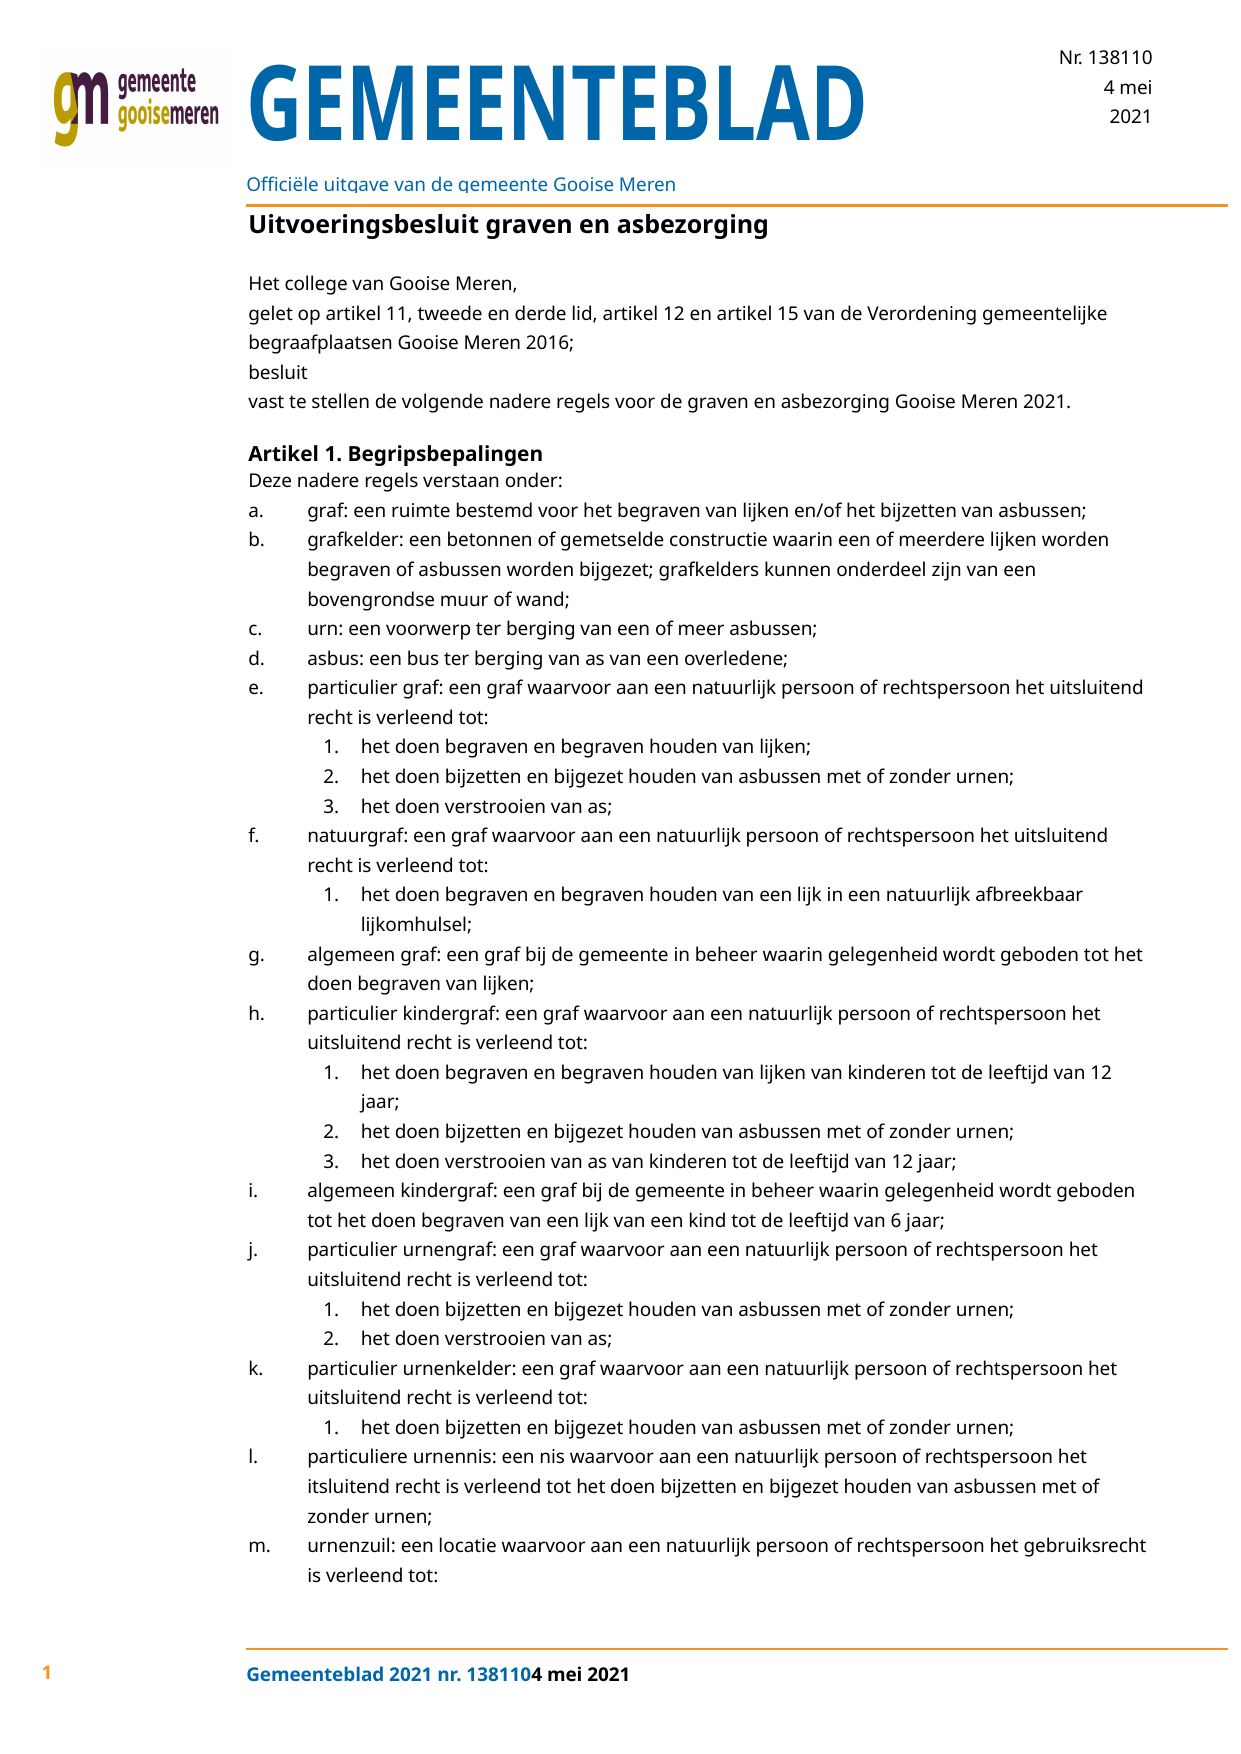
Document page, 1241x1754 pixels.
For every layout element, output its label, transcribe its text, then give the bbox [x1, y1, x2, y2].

list het doen verstrooien van as van kinderen tot de leeftijd van 12 jaar; [323, 1148, 1152, 1174]
list particulier graf: een graf waarvoor aan een natuurlijk persoon of rechtspersoon het uitsluitend recht is verleend tot: [248, 674, 1152, 730]
list het doen begraven en begraven houden van lijken; [323, 734, 1152, 759]
list grafkelder: een betonnen of gemetselde constructie waarin een of meerdere lijken worden begraven of asbussen worden bijgezet; grafkelders kunnen onderdeel zijn van een bovengrondse muur of wand; [248, 527, 1152, 612]
text Artikel 1. Begripsbepalingen [248, 439, 1152, 467]
text gelet op artikel 11, tweede en derde lid, artikel 12 en artikel 15 van de Verordening gemeentelijke begraafplaatsen Gooise Meren 2016; [248, 300, 1152, 355]
list particulier urnenkelder: een graf waarvoor aan een natuurlijk persoon of rechtspersoon het uitsluitend recht is verleend tot: [248, 1355, 1152, 1410]
list particulier kindergraf: een graf waarvoor aan een natuurlijk persoon of rechtspersoon het uitsluitend recht is verleend tot: [248, 1000, 1152, 1055]
list het doen bijzetten en bijgezet houden van asbussen met of zonder urnen; [323, 1414, 1152, 1440]
list het doen verstrooien van as; [323, 1325, 1152, 1351]
list het doen verstrooien van as; [323, 793, 1152, 819]
text vast te stellen de volgende nadere regels voor de graven en asbezorging Gooise Meren 2021. [248, 389, 1152, 414]
list het doen bijzetten en bijgezet houden van asbussen met of zonder urnen; [323, 1118, 1152, 1144]
list het doen begraven en begraven houden van een lijk in een natuurlijk afbreekbaar lijkomhulsel; [323, 882, 1152, 937]
picture [41, 47, 231, 172]
list urn: een voorwerp ter berging van een of meer asbussen; [248, 615, 1152, 641]
text Uitvoeringsbesluit graven en asbezorging [248, 207, 1152, 241]
list asbus: een bus ter berging van as van een overledene; [248, 645, 1152, 671]
text Het college van Gooise Meren, [248, 270, 1152, 296]
text Deze nadere regels verstaan onder: [248, 467, 1152, 493]
list natuurgraf: een graf waarvoor aan een natuurlijk persoon of rechtspersoon het uitsluitend recht is verleend tot: [248, 822, 1152, 878]
list het doen bijzetten en bijgezet houden van asbussen met of zonder urnen; [323, 1296, 1152, 1322]
list algemeen graf: een graf bij de gemeente in beheer waarin gelegenheid wordt geboden tot het doen begraven van lijken; [248, 941, 1152, 996]
list graf: een ruimte bestemd voor het begraven van lijken en/of het bijzetten van asbussen; [248, 497, 1152, 523]
list urnenzuil: een locatie waarvoor aan een natuurlijk persoon of rechtspersoon het gebruiksrecht is verleend tot: [248, 1532, 1152, 1588]
list het doen begraven en begraven houden van lijken van kinderen tot de leeftijd van 12 jaar; [323, 1059, 1152, 1114]
text besluit [248, 359, 1152, 385]
list het doen bijzetten en bijgezet houden van asbussen met of zonder urnen; [323, 763, 1152, 789]
list particulier urnengraf: een graf waarvoor aan een natuurlijk persoon of rechtspersoon het uitsluitend recht is verleend tot: [248, 1237, 1152, 1292]
list algemeen kindergraf: een graf bij de gemeente in beheer waarin gelegenheid wordt geboden tot het doen begraven van een lijk van een kind tot de leeftijd van 6 jaar; [248, 1177, 1152, 1233]
list particuliere urnennis: een nis waarvoor aan een natuurlijk persoon of rechtspersoon het itsluitend recht is verleend tot het doen bijzetten en bijgezet houden van asbussen met of zonder urnen; [248, 1444, 1152, 1529]
